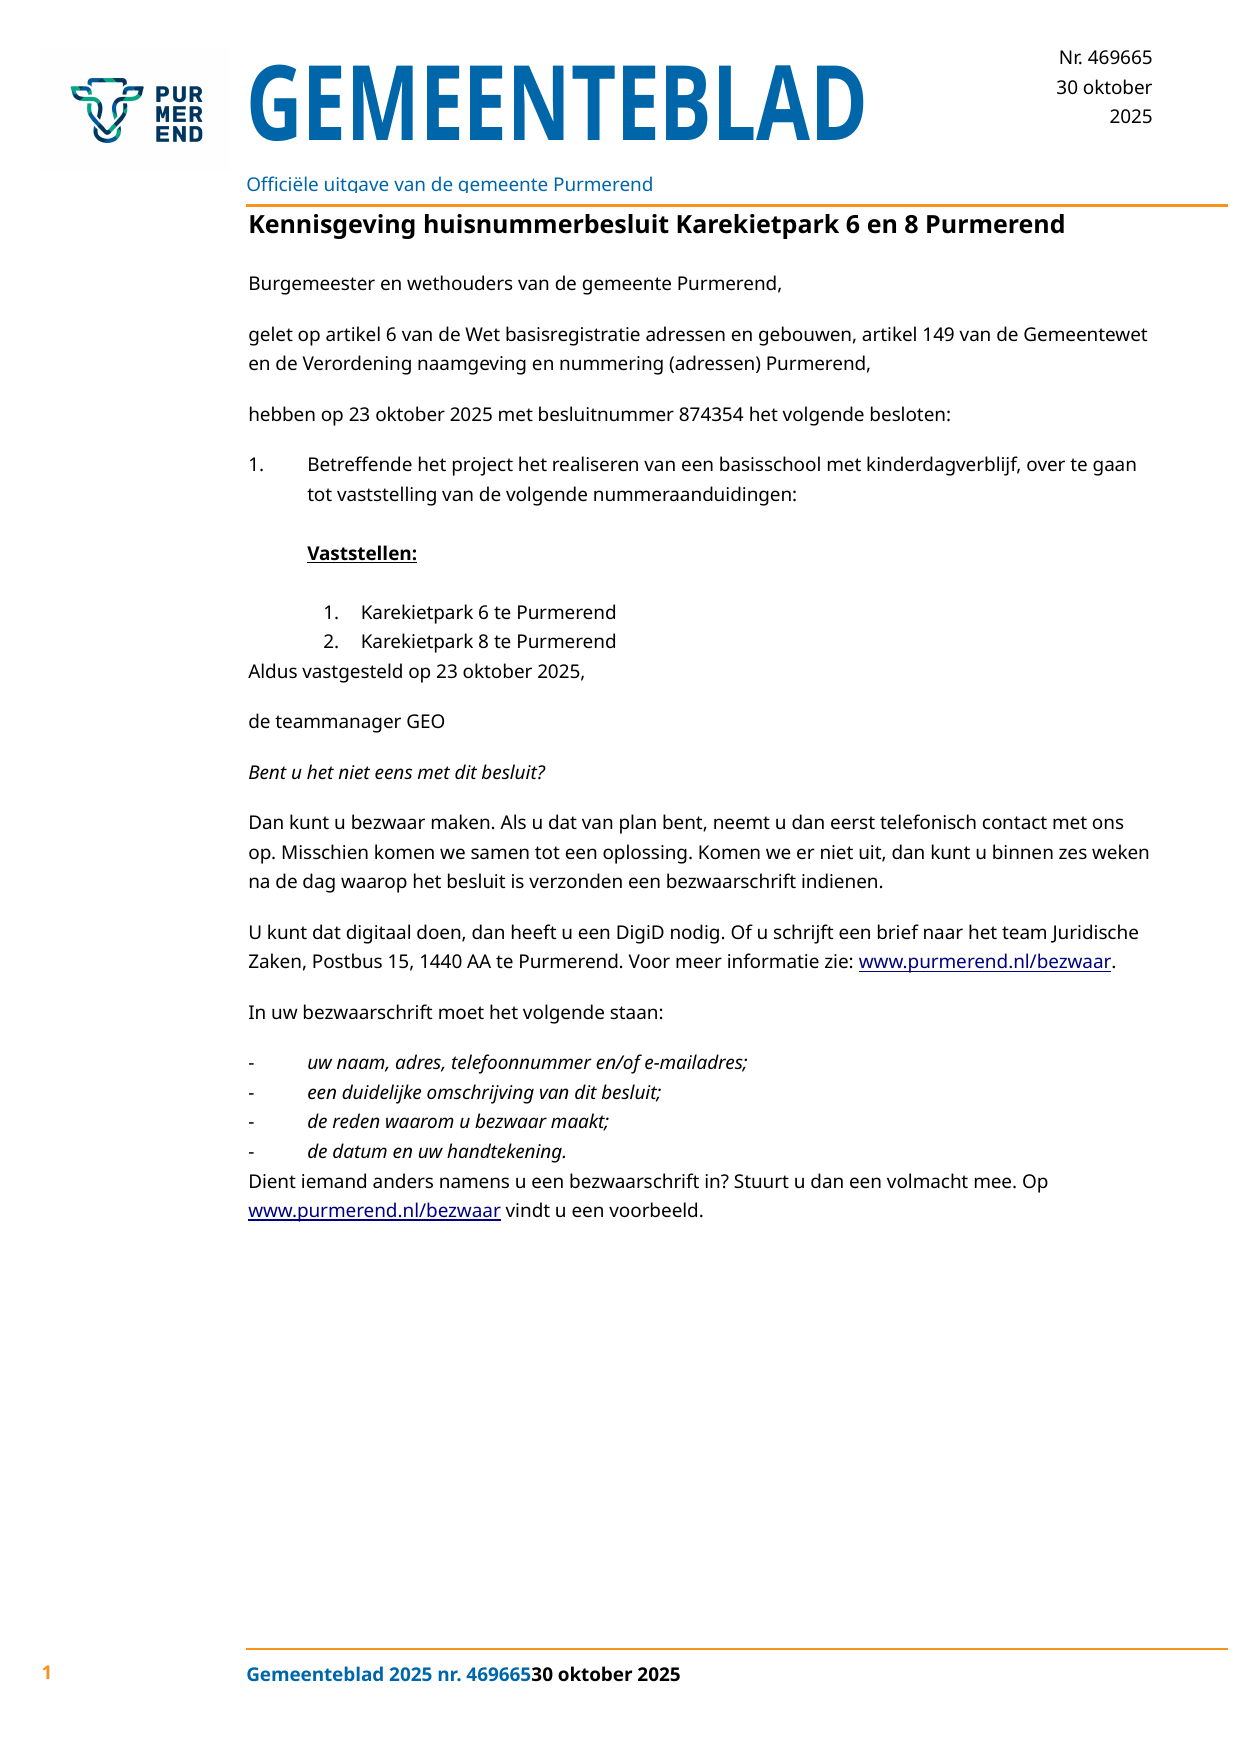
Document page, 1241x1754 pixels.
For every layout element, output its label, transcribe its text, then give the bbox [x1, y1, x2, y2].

picture [41, 47, 231, 172]
list Karekietpark 8 te Purmerend [323, 629, 1152, 654]
list de datum en uw handtekening. [248, 1138, 1152, 1164]
text Dient iemand anders namens u een bezwaarschrift in? Stuurt u dan een volmacht mee. Op www.purmerend.nl/bezwaar vindt u een voorbeeld. [248, 1168, 1152, 1223]
list een duidelijke omschrijving van dit besluit; [248, 1079, 1152, 1105]
text Burgemeester en wethouders van de gemeente Purmerend, [248, 270, 1152, 296]
list de reden waarom u bezwaar maakt; [248, 1109, 1152, 1134]
list Betreffende het project het realiseren van een basisschool met kinderdagverblijf, over te gaan tot vaststelling van de volgende nummeraanduidingen: [248, 451, 1152, 506]
text gelet op artikel 6 van de Wet basisregistratie adressen en gebouwen, artikel 149 van de Gemeentewet en de Verordening naamgeving en nummering (adressen) Purmerend, [248, 321, 1152, 376]
text Aldus vastgesteld op 23 oktober 2025, [248, 658, 1152, 684]
text In uw bezwaarschrift moet het volgende staan: [248, 999, 1152, 1025]
text de teammanager GEO [248, 709, 1152, 734]
text Bent u het niet eens met dit besluit? [248, 759, 1152, 785]
list uw naam, adres, telefoonnummer en/of e-mailadres; [248, 1049, 1152, 1075]
list Vaststellen: [248, 540, 1152, 566]
text U kunt dat digitaal doen, dan heeft u een DigiD nodig. Of u schrijft een brief naar het team Juridische Zaken, Postbus 15, 1440 AA te Purmerend. Voor meer informatie zie: www.purmerend.nl/bezwaar. [248, 919, 1152, 974]
text Dan kunt u bezwaar maken. Als u dat van plan bent, neemt u dan eerst telefonisch contact met ons op. Misschien komen we samen tot een oplossing. Komen we er niet uit, dan kunt u binnen zes weken na de dag waarop het besluit is verzonden een bezwaarschrift indienen. [248, 809, 1152, 894]
text hebben op 23 oktober 2025 met besluitnummer 874354 het volgende besloten: [248, 401, 1152, 426]
list Karekietpark 6 te Purmerend [323, 599, 1152, 625]
text Kennisgeving huisnummerbesluit Karekietpark 6 en 8 Purmerend [248, 207, 1152, 241]
